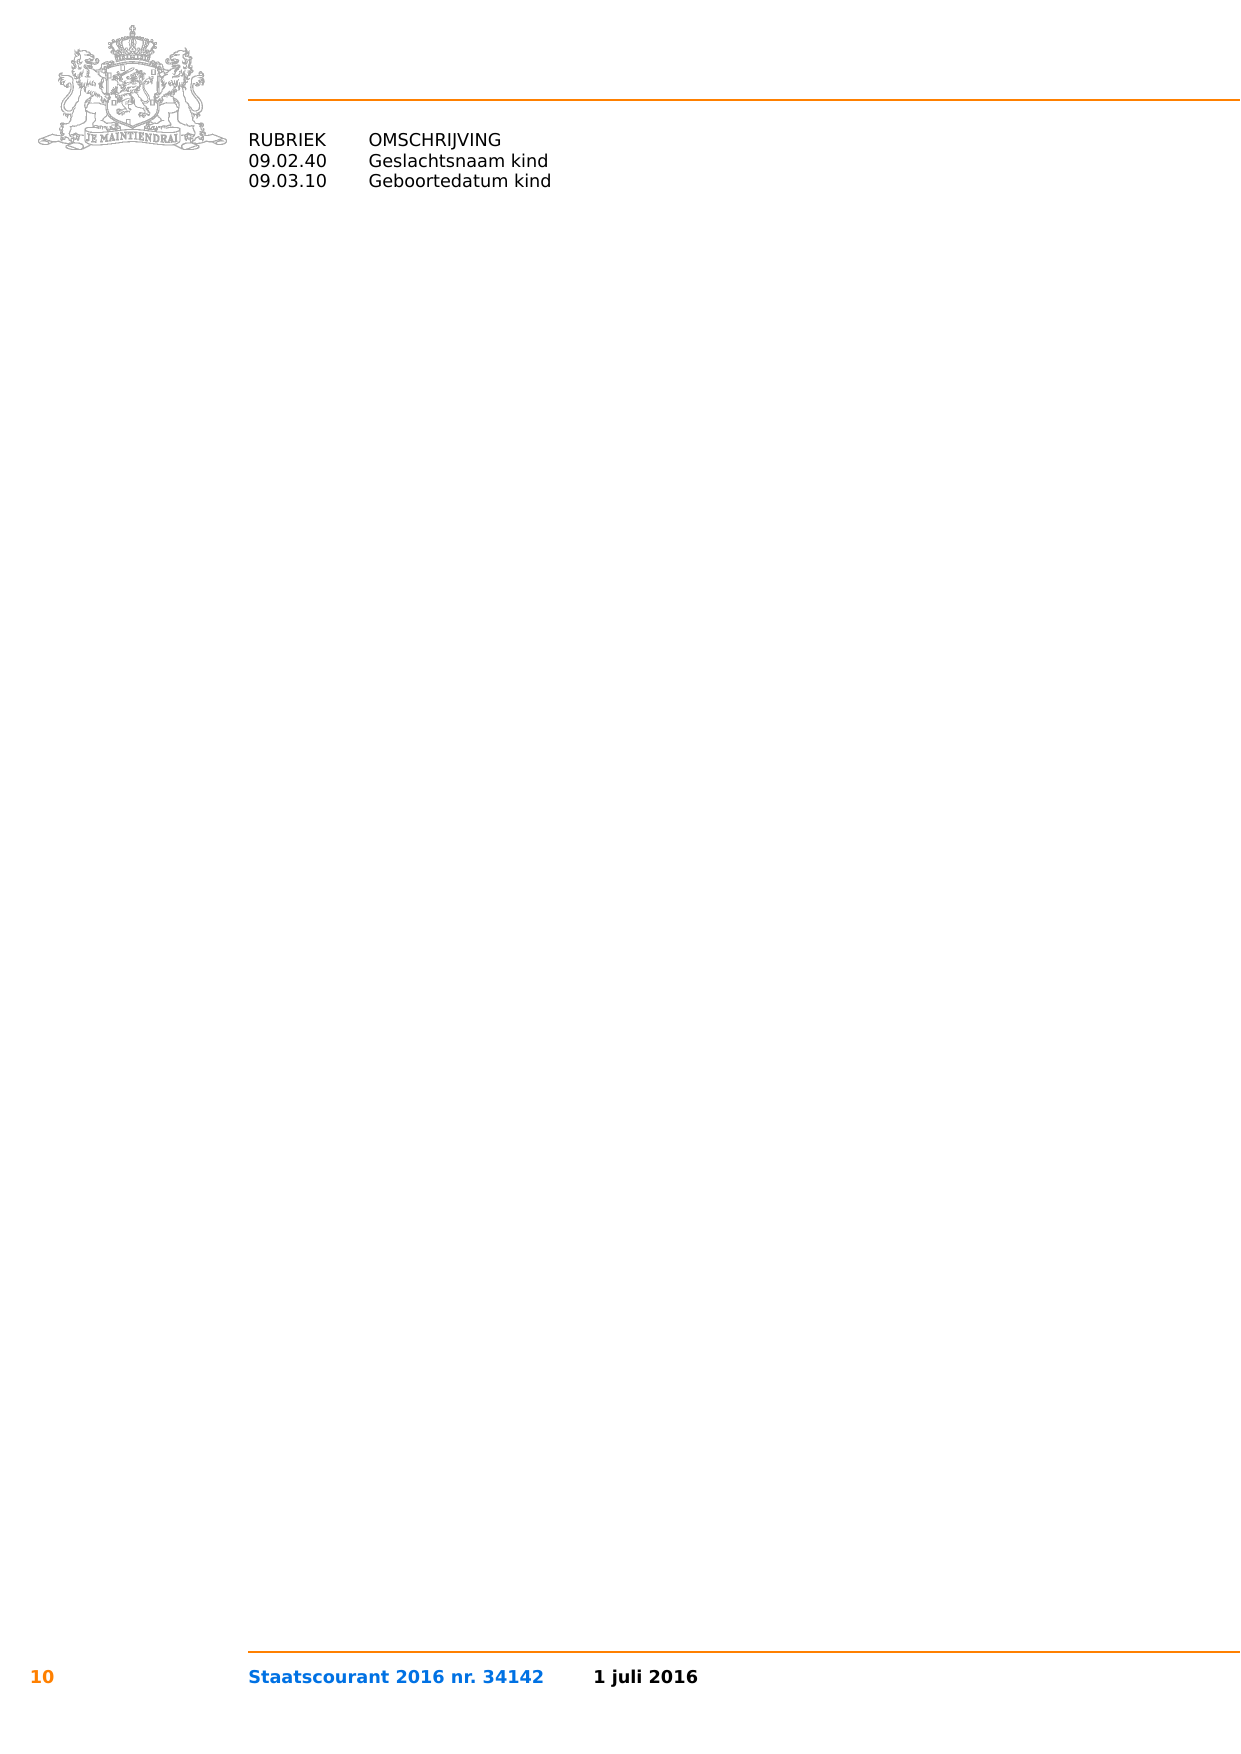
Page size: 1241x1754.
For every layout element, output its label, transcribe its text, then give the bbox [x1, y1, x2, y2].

table_header OMSCHRIJVING [363, 130, 1163, 151]
table_cell Geslachtsnaam kind [363, 151, 1163, 171]
picture [38, 25, 227, 150]
table_cell 09.02.40 [248, 151, 362, 171]
table_cell 09.03.10 [248, 171, 362, 192]
table_header RUBRIEK [248, 130, 362, 151]
table_cell Geboortedatum kind [363, 171, 1163, 192]
